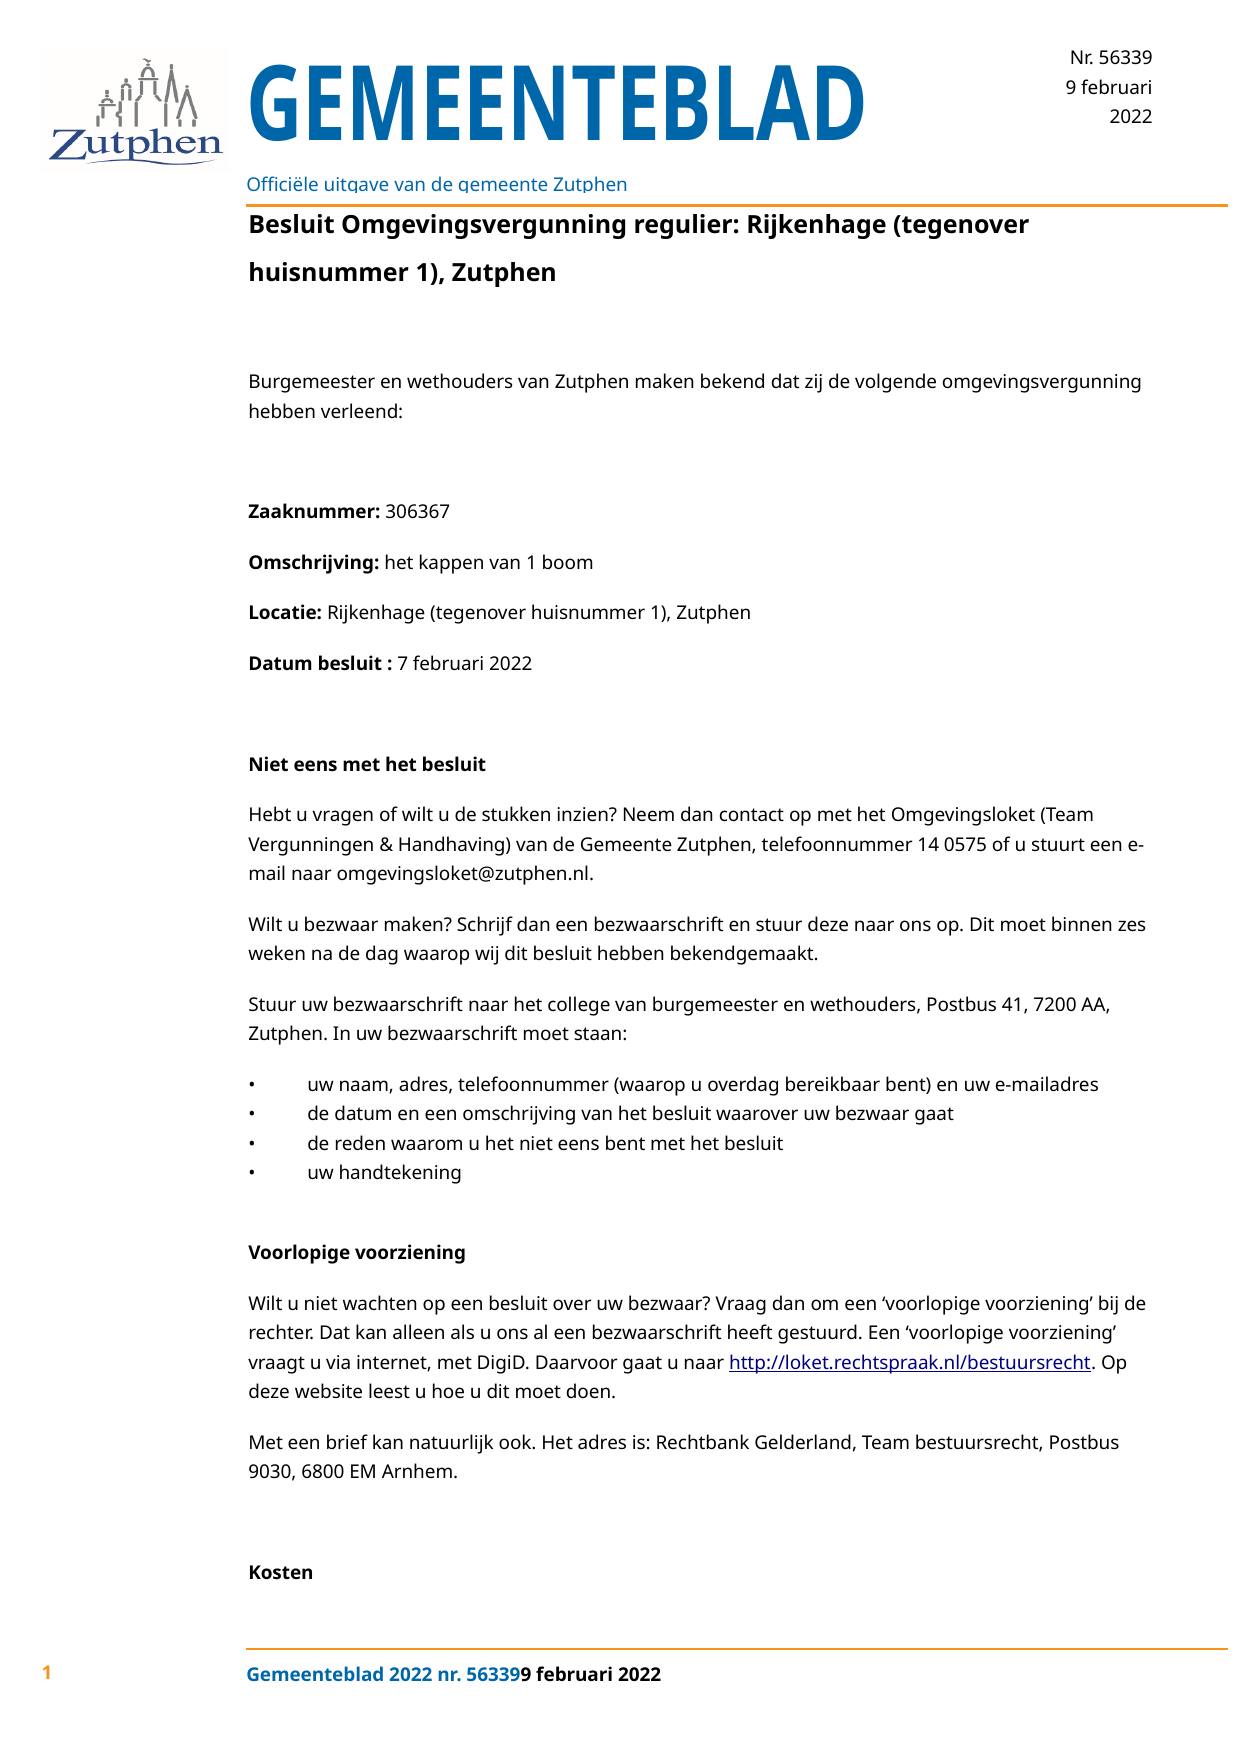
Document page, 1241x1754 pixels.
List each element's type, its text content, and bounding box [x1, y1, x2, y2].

text Wilt u niet wachten op een besluit over uw bezwaar? Vraag dan om een ‘voorlopige voorziening’ bij de rechter. Dat kan alleen als u ons al een bezwaarschrift heeft gestuurd. Een ‘voorlopige voorziening’ vraagt u via internet, met DigiD. Daarvoor gaat u naar http://loket.rechtspraak.nl/bestuursrecht. Op deze website leest u hoe u dit moet doen. [248, 1290, 1152, 1404]
list de reden waarom u het niet eens bent met het besluit [248, 1130, 1152, 1156]
text Voorlopige voorziening [248, 1239, 1152, 1265]
list uw naam, adres, telefoonnummer (waarop u overdag bereikbaar bent) en uw e-mailadres [248, 1071, 1152, 1097]
text Hebt u vragen of wilt u de stukken inzien? Neem dan contact op met het Omgevingsloket (Team Vergunningen & Handhaving) van de Gemeente Zutphen, telefoonnummer 14 0575 of u stuurt een e-mail naar omgevingsloket@zutphen.nl. [248, 801, 1152, 886]
text Met een brief kan natuurlijk ook. Het adres is: Rechtbank Gelderland, Team bestuursrecht, Postbus 9030, 6800 EM Arnhem. [248, 1429, 1152, 1484]
text Datum besluit : 7 februari 2022 [248, 650, 1152, 676]
list de datum en een omschrijving van het besluit waarover uw bezwaar gaat [248, 1100, 1152, 1126]
text Zaaknummer: 306367 [248, 499, 1152, 524]
text Omschrijving: het kappen van 1 boom [248, 549, 1152, 575]
text Burgemeester en wethouders van Zutphen maken bekend dat zij de volgende omgevingsvergunning hebben verleend: [248, 368, 1152, 424]
text Niet eens met het besluit [248, 751, 1152, 777]
text Wilt u bezwaar maken? Schrijf dan een bezwaarschrift en stuur deze naar ons op. Dit moet binnen zes weken na de dag waarop wij dit besluit hebben bekendgemaakt. [248, 911, 1152, 966]
text Stuur uw bezwaarschrift naar het college van burgemeester en wethouders, Postbus 41, 7200 AA, Zutphen. In uw bezwaarschrift moet staan: [248, 991, 1152, 1046]
text Kosten [248, 1559, 1152, 1585]
text Besluit Omgevingsvergunning regulier: Rijkenhage (tegenover huisnummer 1), Zutphen [248, 207, 1152, 288]
list uw handtekening [248, 1159, 1152, 1185]
picture [41, 47, 231, 172]
text Locatie: Rijkenhage (tegenover huisnummer 1), Zutphen [248, 599, 1152, 625]
